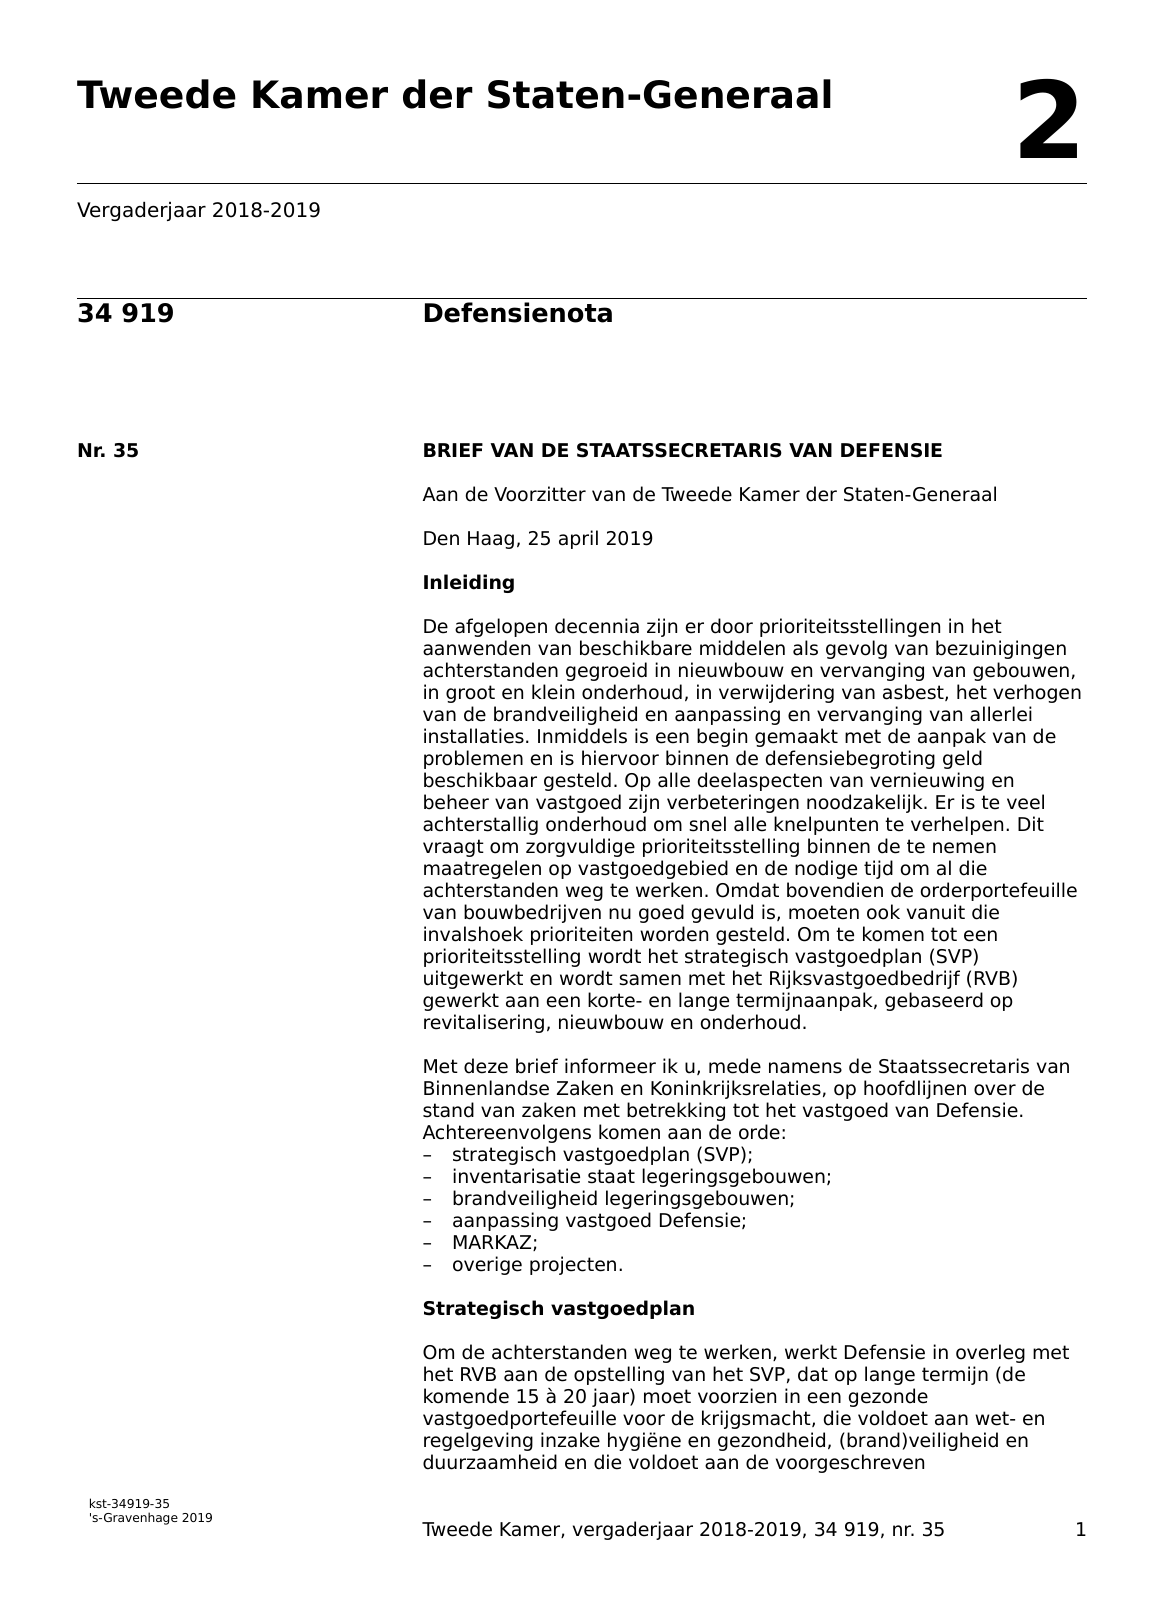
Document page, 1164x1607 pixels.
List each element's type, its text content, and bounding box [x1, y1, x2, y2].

text kst-34919-35 [88, 1497, 323, 1511]
subtitle Inleiding [422, 572, 1087, 594]
text – MARKAZ; [422, 1232, 1087, 1254]
subtitle Strategisch vastgoedplan [422, 1298, 1087, 1320]
text 's-Gravenhage 2019 [88, 1511, 323, 1525]
subtitle 34 919 Defensienota [77, 299, 1087, 329]
text – inventarisatie staat legeringsgebouwen; [422, 1166, 1087, 1188]
text – brandveiligheid legeringsgebouwen; [422, 1188, 1087, 1210]
subtitle Nr. 35 BRIEF VAN DE STAATSSECRETARIS VAN DEFENSIE [77, 440, 1087, 462]
text – aanpassing vastgoed Defensie; [422, 1210, 1087, 1232]
text Den Haag, 25 april 2019 [422, 528, 1087, 550]
table_cell Vergaderjaar 2018-2019 [77, 184, 1087, 298]
text Aan de Voorzitter van de Tweede Kamer der Staten-Generaal [422, 484, 1087, 506]
table_header 2 [886, 59, 1087, 183]
table_header Tweede Kamer der Staten-Generaal [77, 59, 886, 183]
text Om de achterstanden weg te werken, werkt Defensie in overleg met het RVB aan de opstelling van het SVP, dat op lange termijn (de komende 15 à 20 jaar) moet voorzien in een gezonde vastgoedportefeuille voor de krijgsmacht, die voldoet aan wet- en regelgeving inzake hygiëne en gezondheid, (brand)veiligheid en duurzaamheid en die voldoet aan de voorgeschreven [422, 1342, 1087, 1474]
text De afgelopen decennia zijn er door prioriteitsstellingen in het aanwenden van beschikbare middelen als gevolg van bezuinigingen achterstanden gegroeid in nieuwbouw en vervanging van gebouwen, in groot en klein onderhoud, in verwijdering van asbest, het verhogen van de brandveiligheid en aanpassing en vervanging van allerlei installaties. Inmiddels is een begin gemaakt met de aanpak van de problemen en is hiervoor binnen de defensiebegroting geld beschikbaar gesteld. Op alle deelaspecten van vernieuwing en beheer van vastgoed zijn verbeteringen noodzakelijk. Er is te veel achterstallig onderhoud om snel alle knelpunten te verhelpen. Dit vraagt om zorgvuldige prioriteitsstelling binnen de te nemen maatregelen op vastgoedgebied en de nodige tijd om al die achterstanden weg te werken. Omdat bovendien de orderportefeuille van bouwbedrijven nu goed gevuld is, moeten ook vanuit die invalshoek prioriteiten worden gesteld. Om te komen tot een prioriteitsstelling wordt het strategisch vastgoedplan (SVP) uitgewerkt en wordt samen met het Rijksvastgoedbedrijf (RVB) gewerkt aan een korte- en lange termijnaanpak, gebaseerd op revitalisering, nieuwbouw en onderhoud. [422, 616, 1087, 1034]
text – overige projecten. [422, 1254, 1087, 1276]
text – strategisch vastgoedplan (SVP); [422, 1144, 1087, 1166]
text Met deze brief informeer ik u, mede namens de Staatssecretaris van Binnenlandse Zaken en Koninkrijksrelaties, op hoofdlijnen over de stand van zaken met betrekking tot het vastgoed van Defensie. Achtereenvolgens komen aan de orde: [422, 1056, 1087, 1144]
